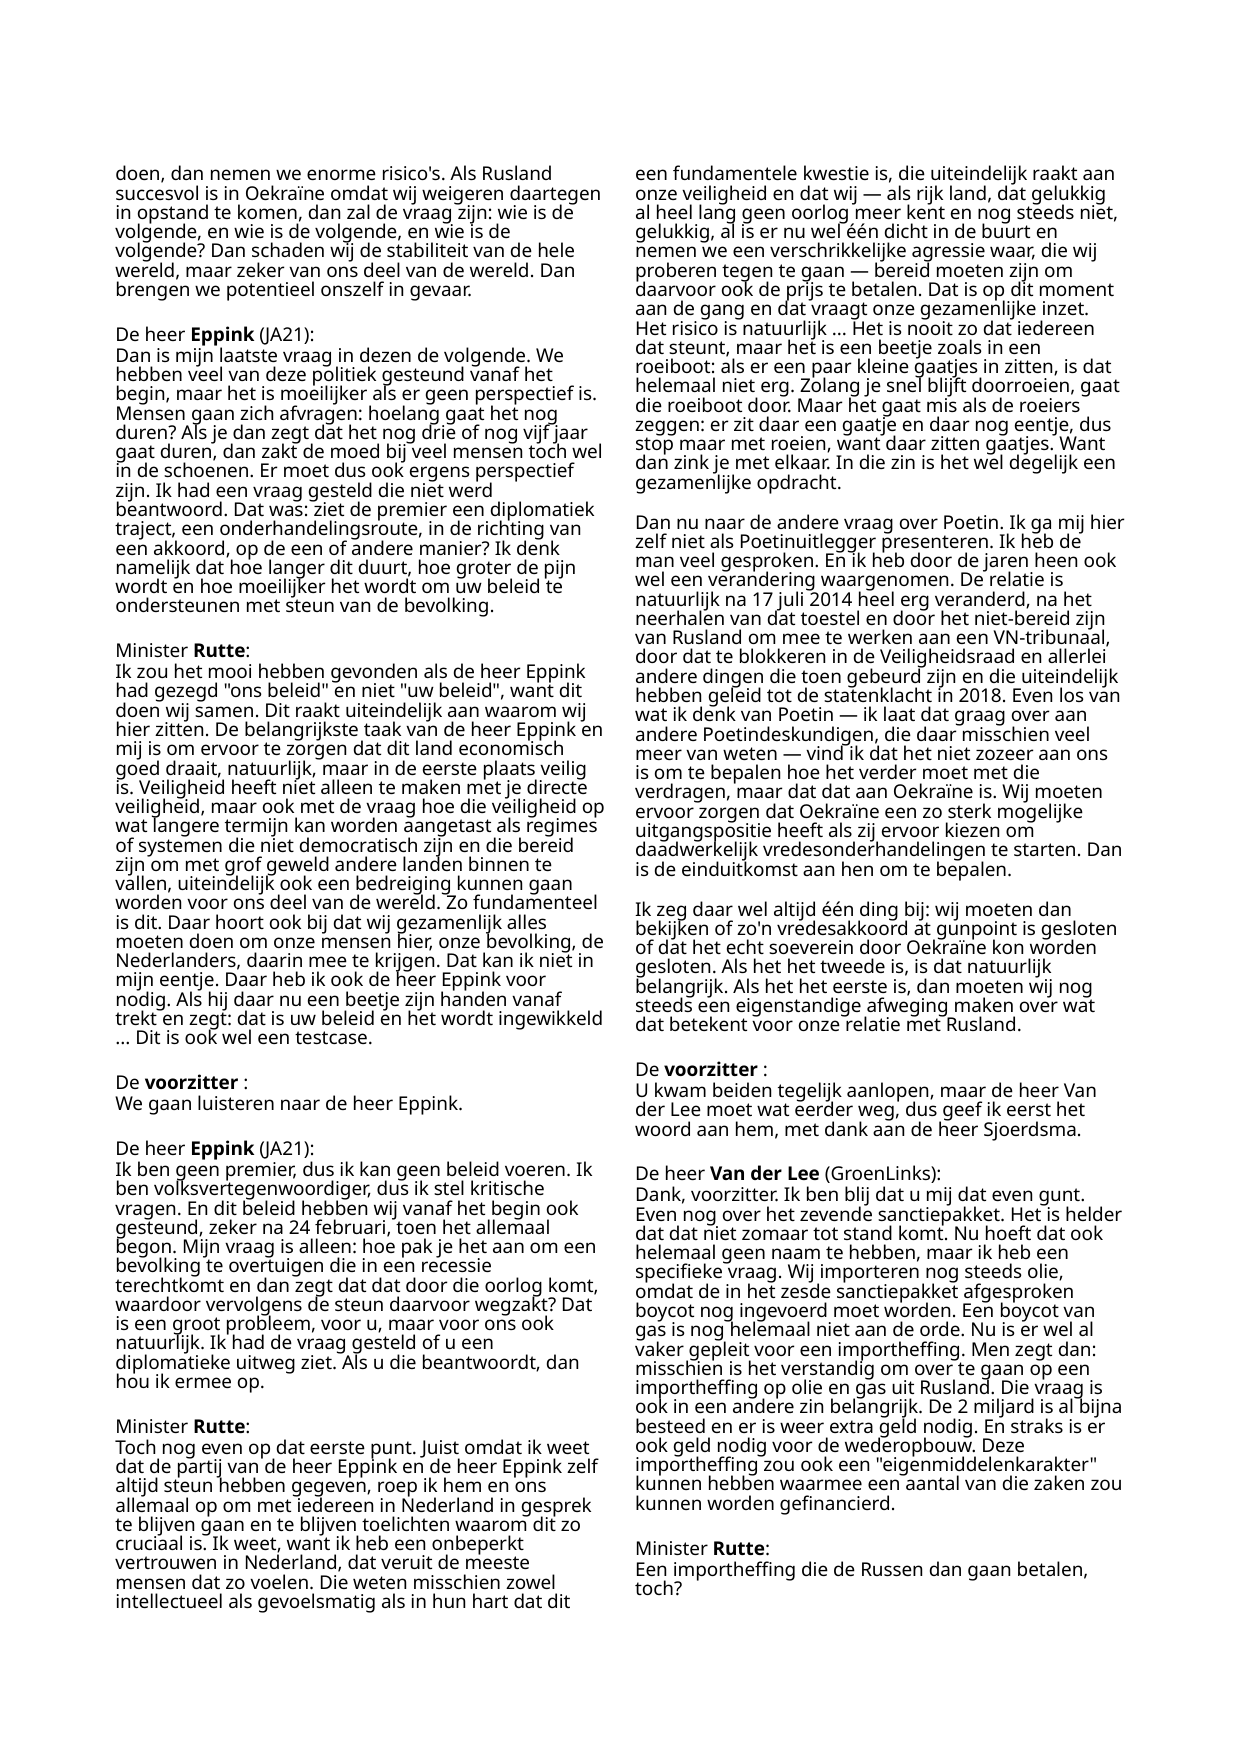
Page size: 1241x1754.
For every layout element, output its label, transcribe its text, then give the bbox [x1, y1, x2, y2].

text Ik ben geen premier, dus ik kan geen beleid voeren. Ik ben volksvertegenwoordiger, dus ik stel kritische vragen. En dit beleid hebben wij vanaf het begin ook gesteund, zeker na 24 februari, toen het allemaal begon. Mijn vraag is alleen: hoe pak je het aan om een bevolking te overtuigen die in een recessie terechtkomt en dan zegt dat dat door die oorlog komt, waardoor vervolgens de steun daarvoor wegzakt? Dat is een groot probleem, voor u, maar voor ons ook natuurlijk. Ik had de vraag gesteld of u een diplomatieke uitweg ziet. Als u die beantwoordt, dan hou ik ermee op. [115, 1161, 605, 1392]
text doen, dan nemen we enorme risico's. Als Rusland succesvol is in Oekraïne omdat wij weigeren daartegen in opstand te komen, dan zal de vraag zijn: wie is de volgende, en wie is de volgende, en wie is de volgende? Dan schaden wij de stabiliteit van de hele wereld, maar zeker van ons deel van de wereld. Dan brengen we potentieel onszelf in gevaar. [115, 165, 605, 300]
text Minister Rutte: [635, 1535, 1125, 1561]
text Ik zou het mooi hebben gevonden als de heer Eppink had gezegd "ons beleid" en niet "uw beleid", want dit doen wij samen. Dit raakt uiteindelijk aan waarom wij hier zitten. De belangrijkste taak van de heer Eppink en mij is om ervoor te zorgen dat dit land economisch goed draait, natuurlijk, maar in de eerste plaats veilig is. Veiligheid heeft niet alleen te maken met je directe veiligheid, maar ook met de vraag hoe die veiligheid op wat langere termijn kan worden aangetast als regimes of systemen die niet democratisch zijn en die bereid zijn om met grof geweld andere landen binnen te vallen, uiteindelijk ook een bedreiging kunnen gaan worden voor ons deel van de wereld. Zo fundamenteel is dit. Daar hoort ook bij dat wij gezamenlijk alles moeten doen om onze mensen hier, onze bevolking, de Nederlanders, daarin mee te krijgen. Dat kan ik niet in mijn eentje. Daar heb ik ook de heer Eppink voor nodig. Als hij daar nu een beetje zijn handen vanaf trekt en zegt: dat is uw beleid en het wordt ingewikkeld ... Dit is ook wel een testcase. [115, 663, 605, 1048]
text Dan nu naar de andere vraag over Poetin. Ik ga mij hier zelf niet als Poetinuitlegger presenteren. Ik heb de man veel gesproken. En ik heb door de jaren heen ook wel een verandering waargenomen. De relatie is natuurlijk na 17 juli 2014 heel erg veranderd, na het neerhalen van dat toestel en door het niet-bereid zijn van Rusland om mee te werken aan een VN-tribunaal, door dat te blokkeren in de Veiligheidsraad en allerlei andere dingen die toen gebeurd zijn en die uiteindelijk hebben geleid tot de statenklacht in 2018. Even los van wat ik denk van Poetin — ik laat dat graag over aan andere Poetindeskundigen, die daar misschien veel meer van weten — vind ik dat het niet zozeer aan ons is om te bepalen hoe het verder moet met die verdragen, maar dat dat aan Oekraïne is. Wij moeten ervoor zorgen dat Oekraïne een zo sterk mogelijke uitgangspositie heeft als zij ervoor kiezen om daadwerkelijk vredesonderhandelingen te starten. Dan is de einduitkomst aan hen om te bepalen. [635, 514, 1125, 880]
text De heer Eppink (JA21): [115, 321, 605, 347]
text De voorzitter : [635, 1056, 1125, 1082]
text een fundamentele kwestie is, die uiteindelijk raakt aan onze veiligheid en dat wij — als rijk land, dat gelukkig al heel lang geen oorlog meer kent en nog steeds niet, gelukkig, al is er nu wel één dicht in de buurt en nemen we een verschrikkelijke agressie waar, die wij proberen tegen te gaan — bereid moeten zijn om daarvoor ook de prijs te betalen. Dat is op dit moment aan de gang en dat vraagt onze gezamenlijke inzet. Het risico is natuurlijk ... Het is nooit zo dat iedereen dat steunt, maar het is een beetje zoals in een roeiboot: als er een paar kleine gaatjes in zitten, is dat helemaal niet erg. Zolang je snel blijft doorroeien, gaat die roeiboot door. Maar het gaat mis als de roeiers zeggen: er zit daar een gaatje en daar nog eentje, dus stop maar met roeien, want daar zitten gaatjes. Want dan zink je met elkaar. In die zin is het wel degelijk een gezamenlijke opdracht. [635, 165, 1125, 493]
text De heer Van der Lee (GroenLinks): [635, 1161, 1125, 1186]
text Minister Rutte: [115, 637, 605, 663]
text Dan is mijn laatste vraag in dezen de volgende. We hebben veel van deze politiek gesteund vanaf het begin, maar het is moeilijker als er geen perspectief is. Mensen gaan zich afvragen: hoelang gaat het nog duren? Als je dan zegt dat het nog drie of nog vijf jaar gaat duren, dan zakt de moed bij veel mensen toch wel in de schoenen. Er moet dus ook ergens perspectief zijn. Ik had een vraag gesteld die niet werd beantwoord. Dat was: ziet de premier een diplomatiek traject, een onderhandelingsroute, in de richting van een akkoord, op de een of andere manier? Ik denk namelijk dat hoe langer dit duurt, hoe groter de pijn wordt en hoe moeilijker het wordt om uw beleid te ondersteunen met steun van de bevolking. [115, 347, 605, 617]
text Dank, voorzitter. Ik ben blij dat u mij dat even gunt. Even nog over het zevende sanctiepakket. Het is helder dat dat niet zomaar tot stand komt. Nu hoeft dat ook helemaal geen naam te hebben, maar ik heb een specifieke vraag. Wij importeren nog steeds olie, omdat de in het zesde sanctiepakket afgesproken boycot nog ingevoerd moet worden. Een boycot van gas is nog helemaal niet aan de orde. Nu is er wel al vaker gepleit voor een importheffing. Men zegt dan: misschien is het verstandig om over te gaan op een importheffing op olie en gas uit Rusland. Die vraag is ook in een andere zin belangrijk. De 2 miljard is al bijna besteed en er is weer extra geld nodig. En straks is er ook geld nodig voor de wederopbouw. Deze importheffing zou ook een "eigenmiddelenkarakter" kunnen hebben waarmee een aantal van die zaken zou kunnen worden gefinancierd. [635, 1186, 1125, 1514]
text Toch nog even op dat eerste punt. Juist omdat ik weet dat de partij van de heer Eppink en de heer Eppink zelf altijd steun hebben gegeven, roep ik hem en ons allemaal op om met iedereen in Nederland in gesprek te blijven gaan en te blijven toelichten waarom dit zo cruciaal is. Ik weet, want ik heb een onbeperkt vertrouwen in Nederland, dat veruit de meeste mensen dat zo voelen. Die weten misschien zowel intellectueel als gevoelsmatig als in hun hart dat dit [115, 1439, 605, 1612]
text De heer Eppink (JA21): [115, 1135, 605, 1161]
text Ik zeg daar wel altijd één ding bij: wij moeten dan bekijken of zo'n vredesakkoord at gunpoint is gesloten of dat het echt soeverein door Oekraïne kon worden gesloten. Als het het tweede is, is dat natuurlijk belangrijk. Als het het eerste is, dan moeten wij nog steeds een eigenstandige afweging maken over wat dat betekent voor onze relatie met Rusland. [635, 901, 1125, 1035]
text De voorzitter : [115, 1069, 605, 1095]
text Minister Rutte: [115, 1413, 605, 1439]
text We gaan luisteren naar de heer Eppink. [115, 1095, 605, 1114]
text U kwam beiden tegelijk aanlopen, maar de heer Van der Lee moet wat eerder weg, dus geef ik eerst het woord aan hem, met dank aan de heer Sjoerdsma. [635, 1082, 1125, 1140]
text Een importheffing die de Russen dan gaan betalen, toch? [635, 1561, 1125, 1599]
